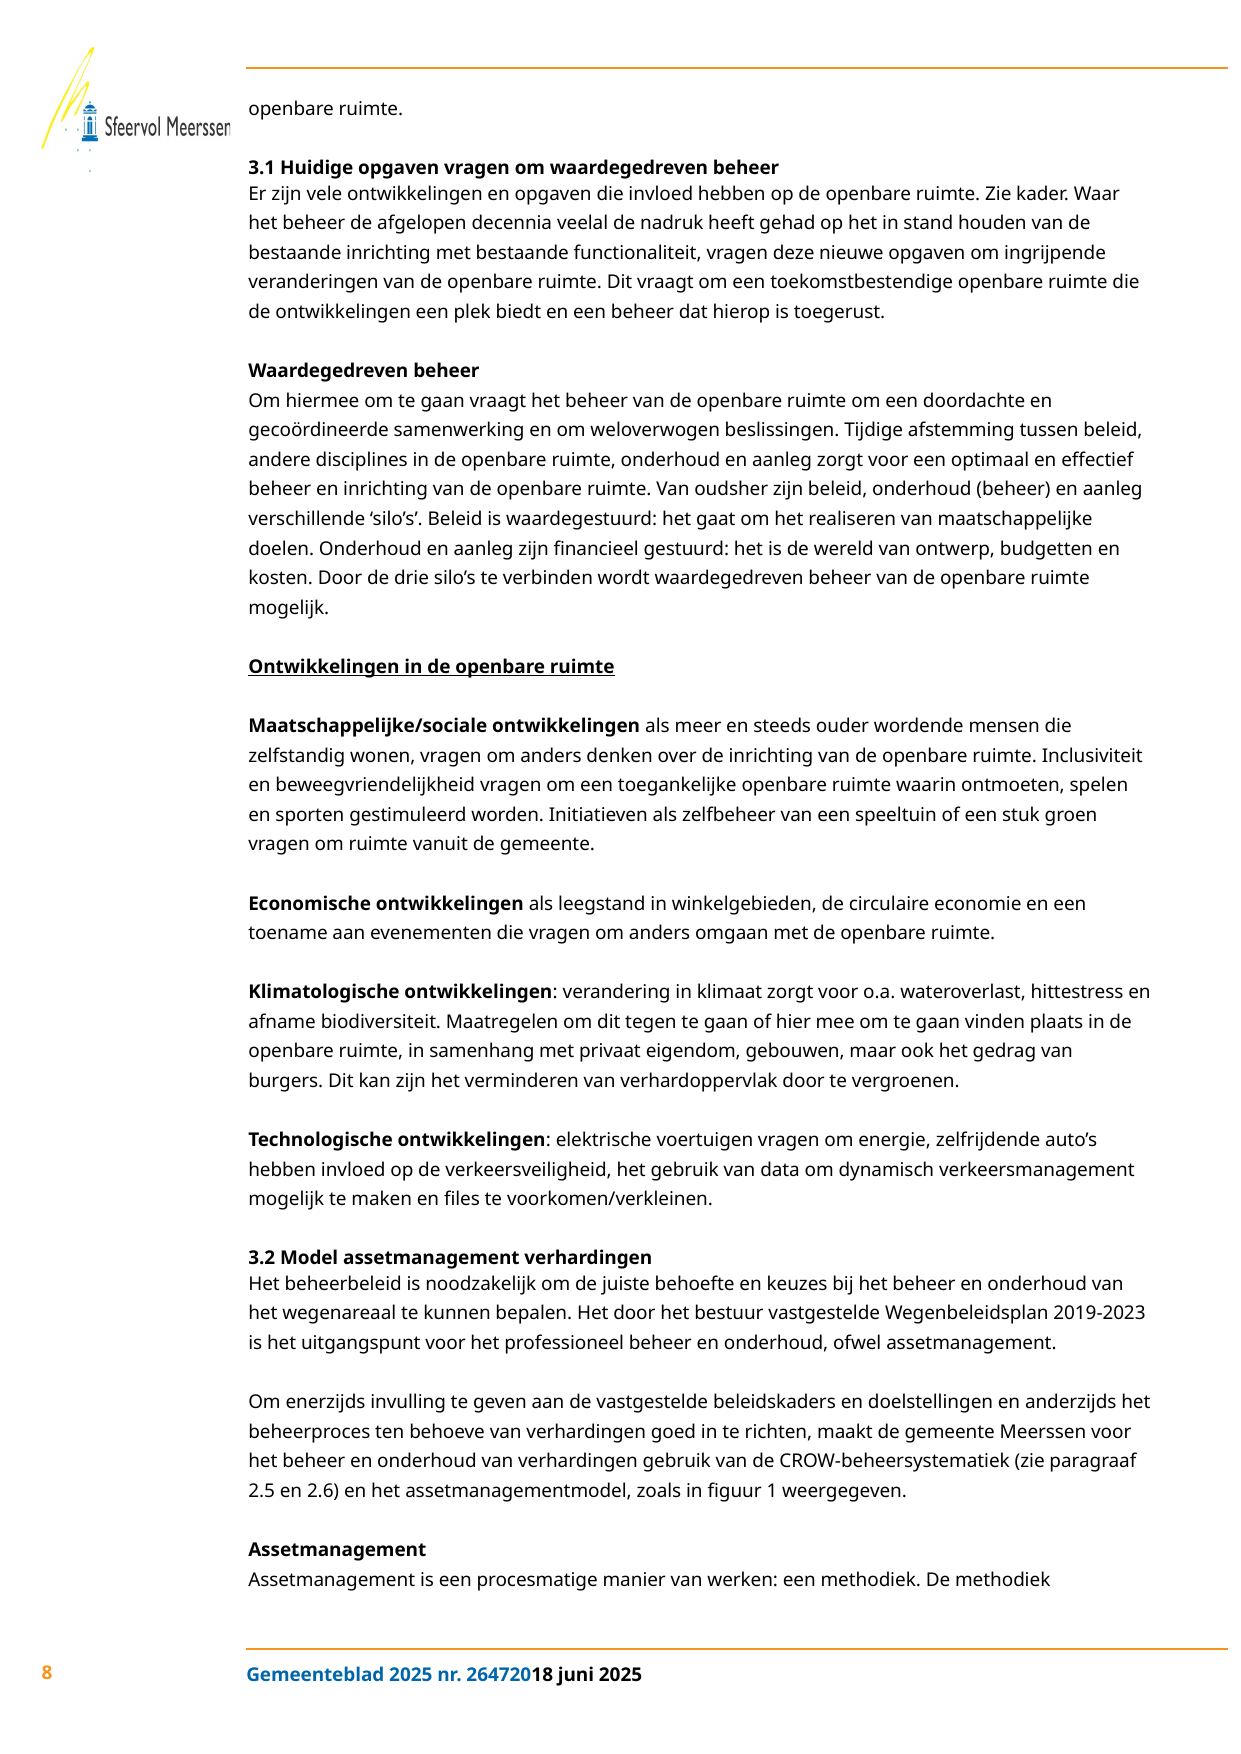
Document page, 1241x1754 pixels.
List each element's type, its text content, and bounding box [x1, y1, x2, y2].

text Er zijn vele ontwikkelingen en opgaven die invloed hebben op de openbare ruimte. Zie kader. Waar het beheer de afgelopen decennia veelal de nadruk heeft gehad op het in stand houden van de bestaande inrichting met bestaande functionaliteit, vragen deze nieuwe opgaven om ingrijpende veranderingen van de openbare ruimte. Dit vraagt om een toekomstbestendige openbare ruimte die de ontwikkelingen een plek biedt en een beheer dat hierop is toegerust. [248, 180, 1152, 324]
picture [41, 47, 231, 172]
text Het beheerbeleid is noodzakelijk om de juiste behoefte en keuzes bij het beheer en onderhoud van het wegenareaal te kunnen bepalen. Het door het bestuur vastgestelde Wegenbeleidsplan 2019-2023 is het uitgangspunt voor het professioneel beheer en onderhoud, ofwel assetmanagement. [248, 1270, 1152, 1355]
text 3.2 Model assetmanagement verhardingen [248, 1244, 1152, 1270]
text Om hiermee om te gaan vraagt het beheer van de openbare ruimte om een doordachte en gecoördineerde samenwerking en om weloverwogen beslissingen. Tijdige afstemming tussen beleid, andere disciplines in de openbare ruimte, onderhoud en aanleg zorgt voor een optimaal en effectief beheer en inrichting van de openbare ruimte. Van oudsher zijn beleid, onderhoud (beheer) en aanleg verschillende ‘silo’s’. Beleid is waardegestuurd: het gaat om het realiseren van maatschappelijke doelen. Onderhoud en aanleg zijn financieel gestuurd: het is de wereld van ontwerp, budgetten en kosten. Door de drie silo’s te verbinden wordt waardegedreven beheer van de openbare ruimte mogelijk. [248, 387, 1152, 619]
text openbare ruimte. [248, 95, 1152, 121]
text Waardegedreven beheer [248, 357, 1152, 383]
text Assetmanagement is een procesmatige manier van werken: een methodiek. De methodiek [248, 1566, 1152, 1591]
text Assetmanagement [248, 1536, 1152, 1562]
text Om enerzijds invulling te geven aan de vastgestelde beleidskaders en doelstellingen en anderzijds het beheerproces ten behoeve van verhardingen goed in te richten, maakt de gemeente Meerssen voor het beheer en onderhoud van verhardingen gebruik van de CROW-beheersystematiek (zie paragraaf 2.5 en 2.6) en het assetmanagementmodel, zoals in figuur 1 weergegeven. [248, 1388, 1152, 1503]
text 3.1 Huidige opgaven vragen om waardegedreven beheer [248, 154, 1152, 180]
table_header Ontwikkelingen in de openbare ruimte Maatschappelijke/sociale ontwikkelingen als meer en steeds ouder wordende mensen die zelfstandig wonen, vragen om anders denken over de inrichting van de openbare ruimte. Inclusiviteit en beweegvriendelijkheid vragen om een toegankelijke openbare ruimte waarin ontmoeten, spelen en sporten gestimuleerd worden. Initiatieven als zelfbeheer van een speeltuin of een stuk groen vragen om ruimte vanuit de gemeente. Economische ontwikkelingen als leegstand in winkelgebieden, de circulaire economie en een toename aan evenementen die vragen om anders omgaan met de openbare ruimte. Klimatologische ontwikkelingen: verandering in klimaat zorgt voor o.a. wateroverlast, hittestress en afname biodiversiteit. Maatregelen om dit tegen te gaan of hier mee om te gaan vinden plaats in de openbare ruimte, in samenhang met privaat eigendom, gebouwen, maar ook het gedrag van burgers. Dit kan zijn het verminderen van verhardoppervlak door te vergroenen. Technologische ontwikkelingen: elektrische voertuigen vragen om energie, zelfrijdende auto’s hebben invloed op de verkeersveiligheid, het gebruik van data om dynamisch verkeersmanagement mogelijk te maken en files te voorkomen/verkleinen. [248, 653, 1152, 1211]
